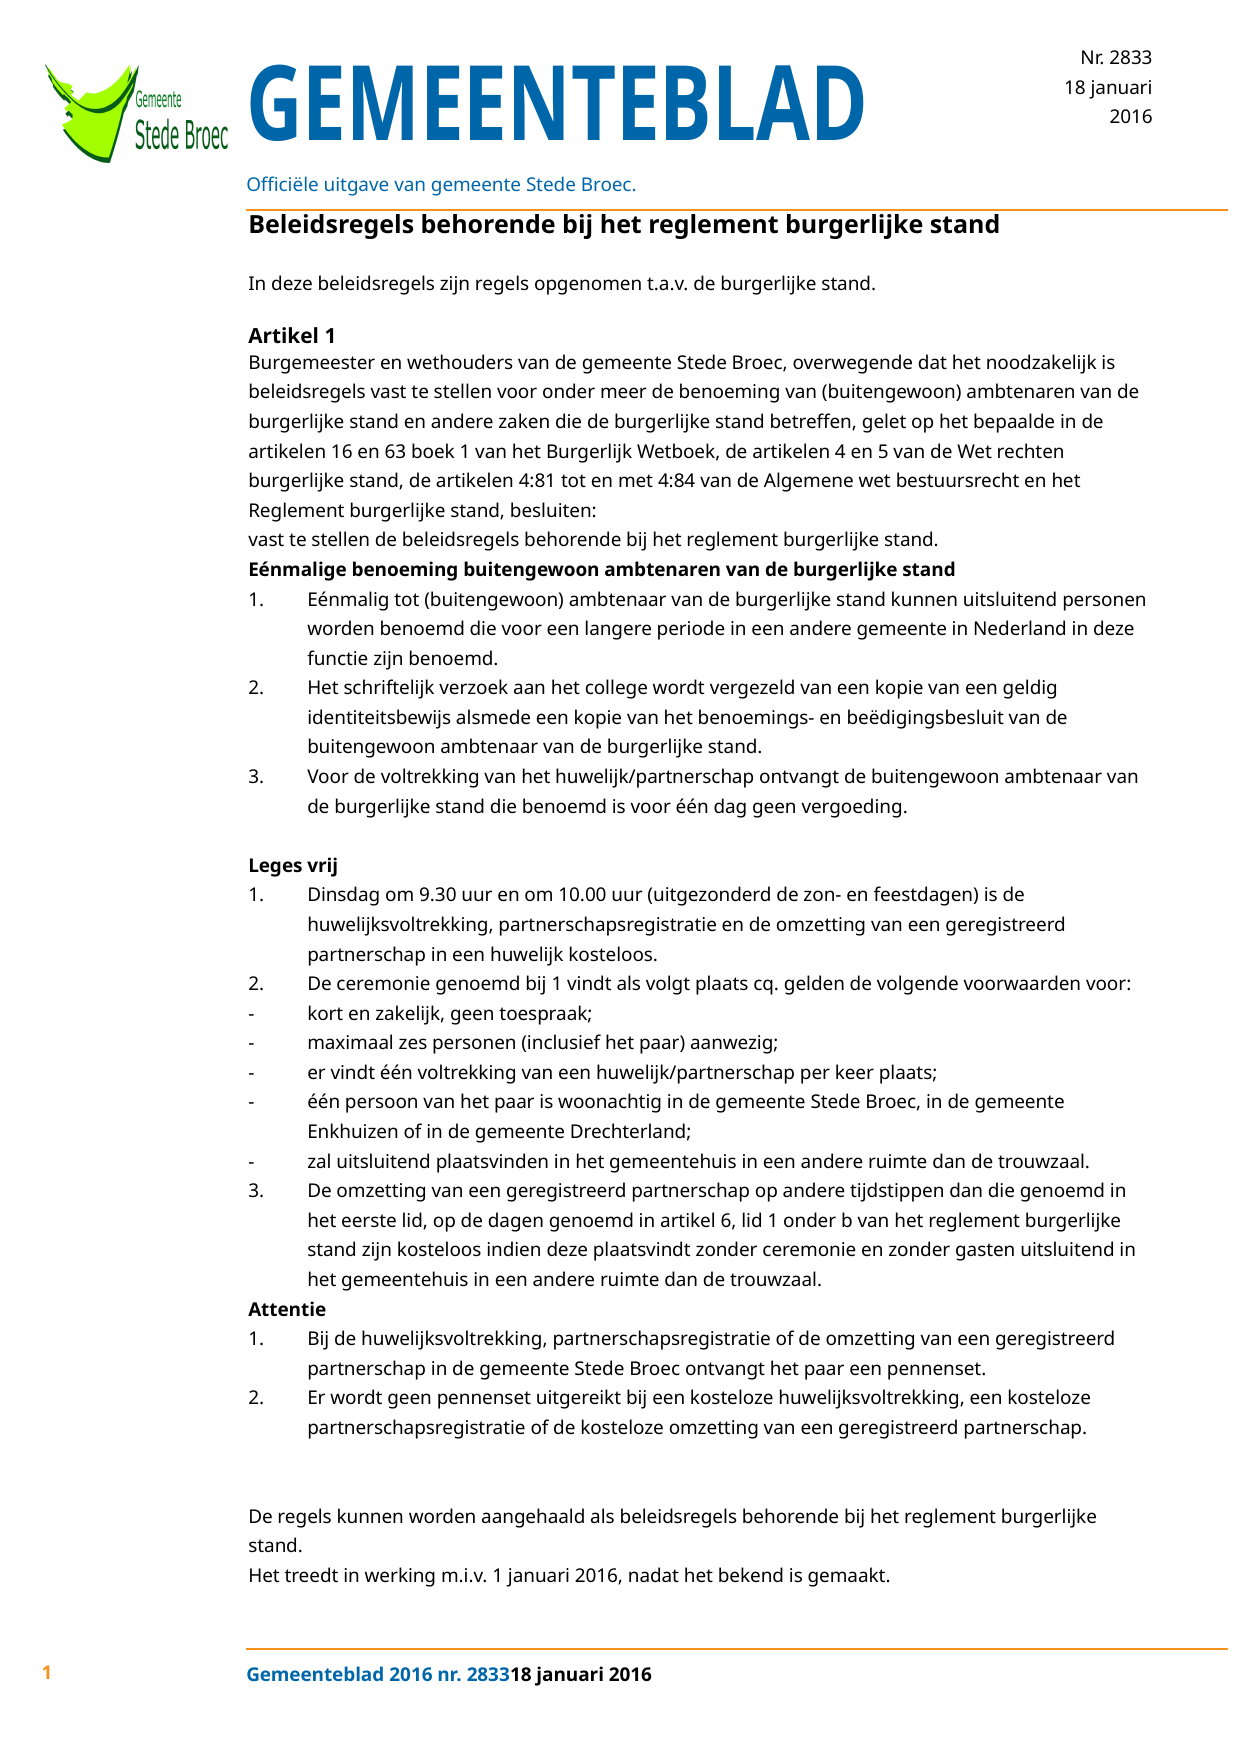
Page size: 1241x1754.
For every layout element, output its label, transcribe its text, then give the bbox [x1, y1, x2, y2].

list Het schriftelijk verzoek aan het college wordt vergezeld van een kopie van een geldig identiteitsbewijs alsmede een kopie van het benoemings- en beëdigingsbesluit van de buitengewoon ambtenaar van de burgerlijke stand. [248, 674, 1152, 759]
list Er wordt geen pennenset uitgereikt bij een kosteloze huwelijksvoltrekking, een kosteloze partnerschapsregistratie of de kosteloze omzetting van een geregistreerd partnerschap. [248, 1384, 1152, 1440]
list De omzetting van een geregistreerd partnerschap op andere tijdstippen dan die genoemd in het eerste lid, op de dagen genoemd in artikel 6, lid 1 onder b van het reglement burgerlijke stand zijn kosteloos indien deze plaatsvindt zonder ceremonie en zonder gasten uitsluitend in het gemeentehuis in een andere ruimte dan de trouwzaal. [248, 1177, 1152, 1292]
text vast te stellen de beleidsregels behorende bij het reglement burgerlijke stand. [248, 527, 1152, 552]
list één persoon van het paar is woonachtig in de gemeente Stede Broec, in de gemeente Enkhuizen of in de gemeente Drechterland; [248, 1089, 1152, 1144]
list kort en zakelijk, geen toespraak; [248, 1000, 1152, 1026]
list maximaal zes personen (inclusief het paar) aanwezig; [248, 1029, 1152, 1055]
list er vindt één voltrekking van een huwelijk/partnerschap per keer plaats; [248, 1059, 1152, 1085]
list De ceremonie genoemd bij 1 vindt als volgt plaats cq. gelden de volgende voorwaarden voor: [248, 970, 1152, 996]
list Eénmalig tot (buitengewoon) ambtenaar van de burgerlijke stand kunnen uitsluitend personen worden benoemd die voor een langere periode in een andere gemeente in Nederland in deze functie zijn benoemd. [248, 586, 1152, 671]
text De regels kunnen worden aangehaald als beleidsregels behorende bij het reglement burgerlijke stand. [248, 1503, 1152, 1558]
text Artikel 1 [248, 321, 1152, 349]
picture [41, 47, 231, 172]
list Voor de voltrekking van het huwelijk/partnerschap ontvangt de buitengewoon ambtenaar van de burgerlijke stand die benoemd is voor één dag geen vergoeding. [248, 763, 1152, 819]
text In deze beleidsregels zijn regels opgenomen t.a.v. de burgerlijke stand. [248, 270, 1152, 296]
list zal uitsluitend plaatsvinden in het gemeentehuis in een andere ruimte dan de trouwzaal. [248, 1148, 1152, 1174]
text Burgemeester en wethouders van de gemeente Stede Broec, overwegende dat het noodzakelijk is beleidsregels vast te stellen voor onder meer de benoeming van (buitengewoon) ambtenaren van de burgerlijke stand en andere zaken die de burgerlijke stand betreffen, gelet op het bepaalde in de artikelen 16 en 63 boek 1 van het Burgerlijk Wetboek, de artikelen 4 en 5 van de Wet rechten burgerlijke stand, de artikelen 4:81 tot en met 4:84 van de Algemene wet bestuursrecht en het Reglement burgerlijke stand, besluiten: [248, 349, 1152, 523]
list Dinsdag om 9.30 uur en om 10.00 uur (uitgezonderd de zon- en feestdagen) is de huwelijksvoltrekking, partnerschapsregistratie en de omzetting van een geregistreerd partnerschap in een huwelijk kosteloos. [248, 882, 1152, 967]
text Attentie [248, 1296, 1152, 1322]
text Leges vrij [248, 852, 1152, 878]
list Bij de huwelijksvoltrekking, partnerschapsregistratie of de omzetting van een geregistreerd partnerschap in de gemeente Stede Broec ontvangt het paar een pennenset. [248, 1325, 1152, 1381]
text Het treedt in werking m.i.v. 1 januari 2016, nadat het bekend is gemaakt. [248, 1562, 1152, 1588]
text Eénmalige benoeming buitengewoon ambtenaren van de burgerlijke stand [248, 556, 1152, 582]
text Beleidsregels behorende bij het reglement burgerlijke stand [248, 211, 1152, 241]
